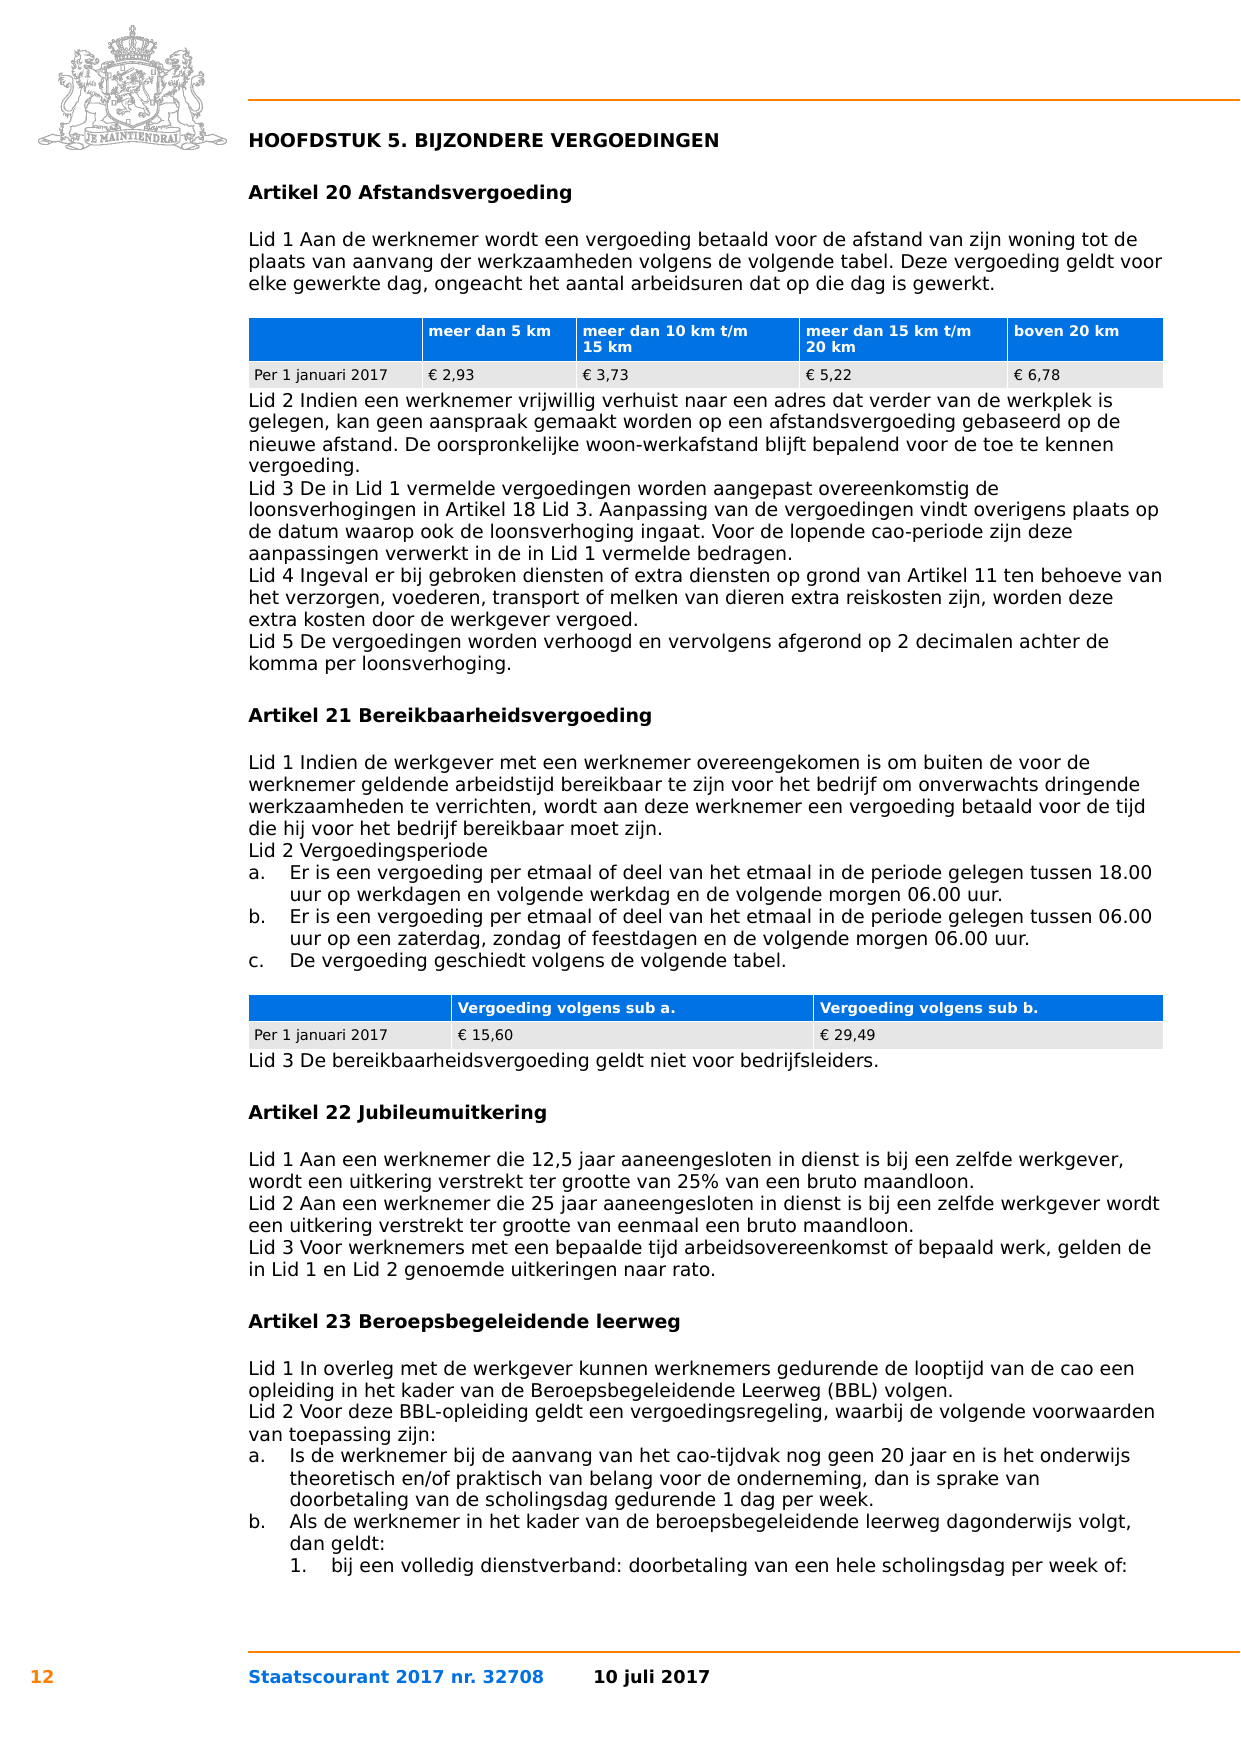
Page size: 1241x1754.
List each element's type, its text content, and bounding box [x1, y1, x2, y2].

text Lid 1 Indien de werkgever met een werknemer overeengekomen is om buiten de voor de werknemer geldende arbeidstijd bereikbaar te zijn voor het bedrijf om onverwachts dringende werkzaamheden te verrichten, wordt aan deze werknemer een vergoeding betaald voor de tijd die hij voor het bedrijf bereikbaar moet zijn. [248, 752, 1163, 840]
text b. Er is een vergoeding per etmaal of deel van het etmaal in de periode gelegen tussen 06.00 uur op een zaterdag, zondag of feestdagen en de volgende morgen 06.00 uur. [248, 906, 1163, 950]
text c. De vergoeding geschiedt volgens de volgende tabel. [248, 950, 1163, 972]
text a. Er is een vergoeding per etmaal of deel van het etmaal in de periode gelegen tussen 18.00 uur op werkdagen en volgende werkdag en de volgende morgen 06.00 uur. [248, 862, 1163, 906]
text Lid 1 Aan de werknemer wordt een vergoeding betaald voor de afstand van zijn woning tot de plaats van aanvang der werkzaamheden volgens de volgende tabel. Deze vergoeding geldt voor elke gewerkte dag, ongeacht het aantal arbeidsuren dat op die dag is gewerkt. [248, 229, 1163, 295]
subtitle Artikel 23 Beroepsbegeleidende leerweg [248, 1311, 1163, 1332]
table_cell € 6,78 [1008, 362, 1163, 388]
table_header Vergoeding volgens sub b. [814, 995, 1163, 1021]
text Lid 3 De in Lid 1 vermelde vergoedingen worden aangepast overeenkomstig de loonsverhogingen in Artikel 18 Lid 3. Aanpassing van de vergoedingen vindt overigens plaats op de datum waarop ook de loonsverhoging ingaat. Voor de lopende cao-periode zijn deze aanpassingen verwerkt in de in Lid 1 vermelde bedragen. [248, 477, 1163, 565]
subtitle Artikel 22 Jubileumuitkering [248, 1102, 1163, 1124]
text 1. bij een volledig dienstverband: doorbetaling van een hele scholingsdag per week of: [289, 1555, 1163, 1577]
table_header [249, 318, 422, 361]
text Lid 2 Voor deze BBL-opleiding geldt een vergoedingsregeling, waarbij de volgende voorwaarden van toepassing zijn: [248, 1401, 1163, 1445]
text Lid 1 Aan een werknemer die 12,5 jaar aaneengesloten in dienst is bij een zelfde werkgever, wordt een uitkering verstrekt ter grootte van 25% van een bruto maandloon. [248, 1149, 1163, 1193]
table_header meer dan 15 km t/m 20 km [800, 318, 1007, 361]
table_cell € 3,73 [577, 362, 799, 388]
table_cell € 2,93 [423, 362, 576, 388]
table_header meer dan 5 km [423, 318, 576, 361]
table_header Vergoeding volgens sub a. [452, 995, 813, 1021]
table_cell Per 1 januari 2017 [249, 1022, 451, 1049]
subtitle Artikel 21 Bereikbaarheidsvergoeding [248, 705, 1163, 727]
table_header [249, 995, 451, 1021]
text Lid 3 Voor werknemers met een bepaalde tijd arbeidsovereenkomst of bepaald werk, gelden de in Lid 1 en Lid 2 genoemde uitkeringen naar rato. [248, 1237, 1163, 1281]
text b. Als de werknemer in het kader van de beroepsbegeleidende leerweg dagonderwijs volgt, dan geldt: [248, 1511, 1163, 1555]
table_header boven 20 km [1008, 318, 1163, 361]
table_cell € 15,60 [452, 1022, 813, 1049]
text Lid 2 Indien een werknemer vrijwillig verhuist naar een adres dat verder van de werkplek is gelegen, kan geen aanspraak gemaakt worden op een afstandsvergoeding gebaseerd op de nieuwe afstand. De oorspronkelijke woon-werkafstand blijft bepalend voor de toe te kennen vergoeding. [248, 390, 1163, 477]
text Lid 2 Aan een werknemer die 25 jaar aaneengesloten in dienst is bij een zelfde werkgever wordt een uitkering verstrekt ter grootte van eenmaal een bruto maandloon. [248, 1193, 1163, 1237]
text Lid 1 In overleg met de werkgever kunnen werknemers gedurende de looptijd van de cao een opleiding in het kader van de Beroepsbegeleidende Leerweg (BBL) volgen. [248, 1357, 1163, 1401]
table_header meer dan 10 km t/m 15 km [577, 318, 799, 361]
table_cell € 5,22 [800, 362, 1007, 388]
subtitle HOOFDSTUK 5. BIJZONDERE VERGOEDINGEN [248, 130, 1163, 152]
text Lid 2 Vergoedingsperiode [248, 840, 1163, 862]
text Lid 4 Ingeval er bij gebroken diensten of extra diensten op grond van Artikel 11 ten behoeve van het verzorgen, voederen, transport of melken van dieren extra reiskosten zijn, worden deze extra kosten door de werkgever vergoed. [248, 565, 1163, 631]
text Lid 5 De vergoedingen worden verhoogd en vervolgens afgerond op 2 decimalen achter de komma per loonsverhoging. [248, 631, 1163, 675]
table_cell Per 1 januari 2017 [249, 362, 422, 388]
table_cell € 29,49 [814, 1022, 1163, 1049]
text a. Is de werknemer bij de aanvang van het cao-tijdvak nog geen 20 jaar en is het onderwijs theoretisch en/of praktisch van belang voor de onderneming, dan is sprake van doorbetaling van de scholingsdag gedurende 1 dag per week. [248, 1445, 1163, 1511]
subtitle Artikel 20 Afstandsvergoeding [248, 182, 1163, 204]
picture [38, 25, 227, 150]
text Lid 3 De bereikbaarheidsvergoeding geldt niet voor bedrijfsleiders. [248, 1050, 1163, 1072]
